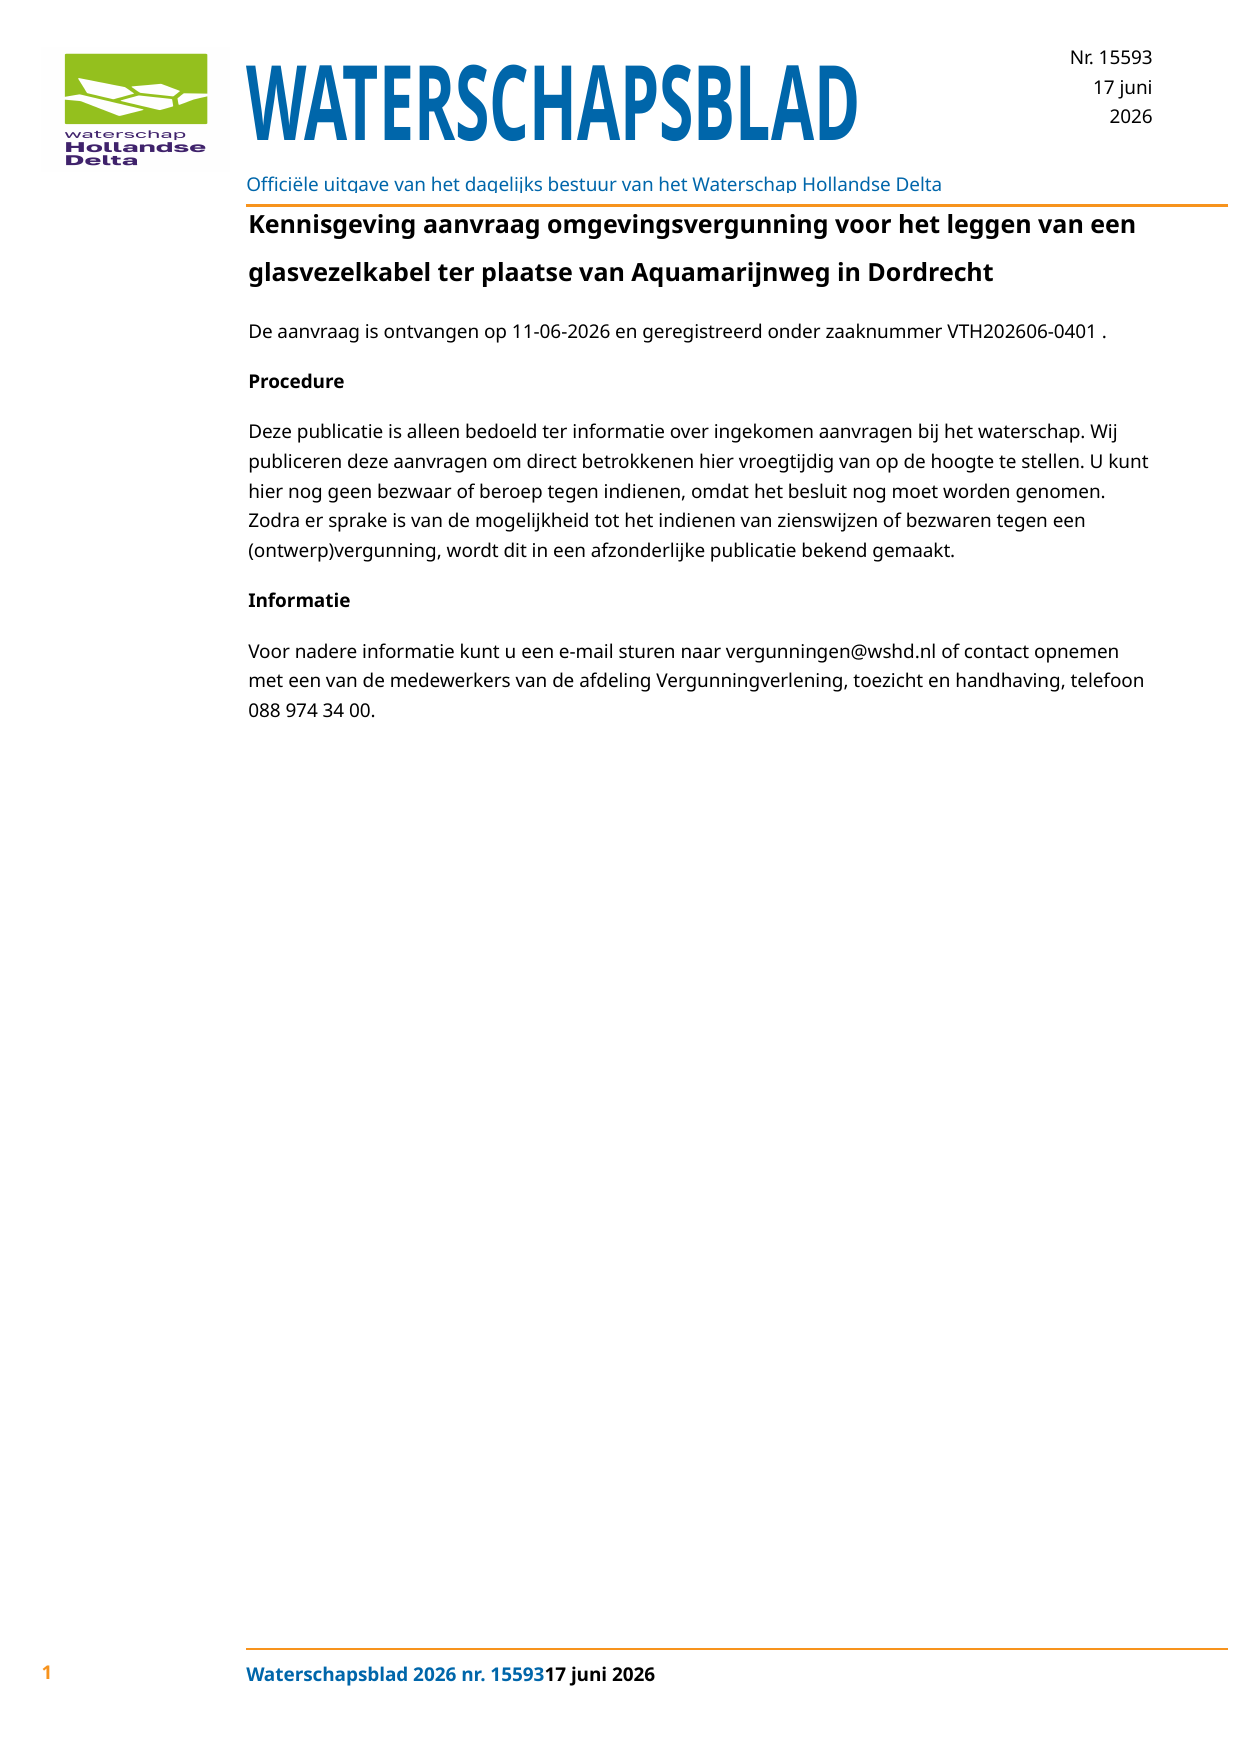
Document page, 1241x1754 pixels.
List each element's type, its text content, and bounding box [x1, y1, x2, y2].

text De aanvraag is ontvangen op 11-06-2026 en geregistreerd onder zaaknummer VTH202606-0401 . [248, 318, 1152, 344]
text Kennisgeving aanvraag omgevingsvergunning voor het leggen van een glasvezelkabel ter plaatse van Aquamarijnweg in Dordrecht [248, 207, 1152, 288]
picture [41, 47, 231, 172]
text Voor nadere informatie kunt u een e-mail sturen naar vergunningen@wshd.nl of contact opnemen met een van de medewerkers van de afdeling Vergunningverlening, toezicht en handhaving, telefoon 088 974 34 00. [248, 638, 1152, 723]
text Deze publicatie is alleen bedoeld ter informatie over ingekomen aanvragen bij het waterschap. Wij publiceren deze aanvragen om direct betrokkenen hier vroegtijdig van op de hoogte te stellen. U kunt hier nog geen bezwaar of beroep tegen indienen, omdat het besluit nog moet worden genomen. Zodra er sprake is van de mogelijkheid tot het indienen van zienswijzen of bezwaren tegen een (ontwerp)vergunning, wordt dit in een afzonderlijke publicatie bekend gemaakt. [248, 419, 1152, 563]
text Informatie [248, 587, 1152, 613]
text Procedure [248, 368, 1152, 394]
